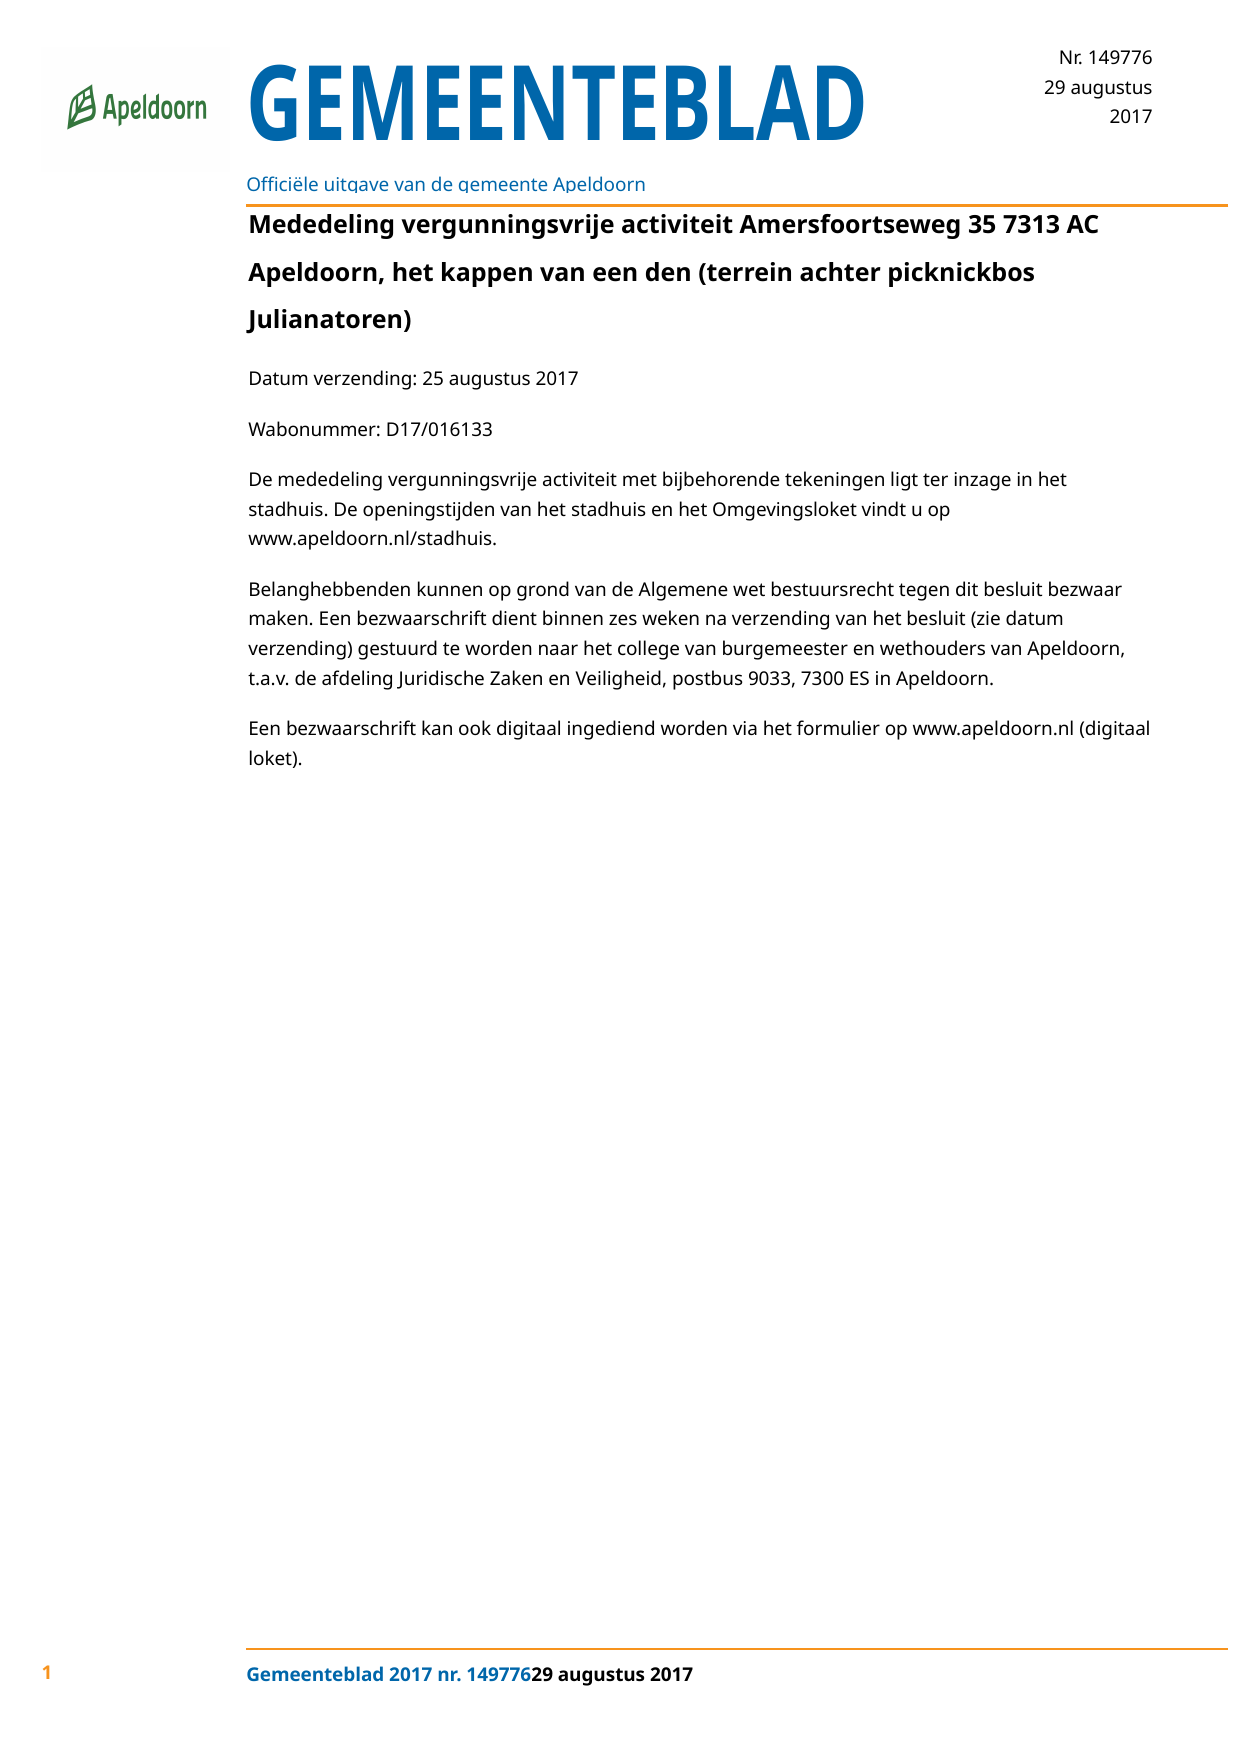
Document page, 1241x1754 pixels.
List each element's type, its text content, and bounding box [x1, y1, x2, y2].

text Een bezwaarschrift kan ook digitaal ingediend worden via het formulier op www.apeldoorn.nl (digitaal loket). [248, 715, 1152, 770]
text Wabonummer: D17/016133 [248, 416, 1152, 442]
picture [41, 47, 231, 172]
text Datum verzending: 25 augustus 2017 [248, 366, 1152, 391]
text De mededeling vergunningsvrije activiteit met bijbehorende tekeningen ligt ter inzage in het stadhuis. De openingstijden van het stadhuis en het Omgevingsloket vindt u op www.apeldoorn.nl/stadhuis. [248, 466, 1152, 551]
text Mededeling vergunningsvrije activiteit Amersfoortseweg 35 7313 AC Apeldoorn, het kappen van een den (terrein achter picknickbos Julianatoren) [248, 207, 1152, 336]
text Belanghebbenden kunnen op grond van de Algemene wet bestuursrecht tegen dit besluit bezwaar maken. Een bezwaarschrift dient binnen zes weken na verzending van het besluit (zie datum verzending) gestuurd te worden naar het college van burgemeester en wethouders van Apeldoorn, t.a.v. de afdeling Juridische Zaken en Veiligheid, postbus 9033, 7300 ES in Apeldoorn. [248, 576, 1152, 690]
